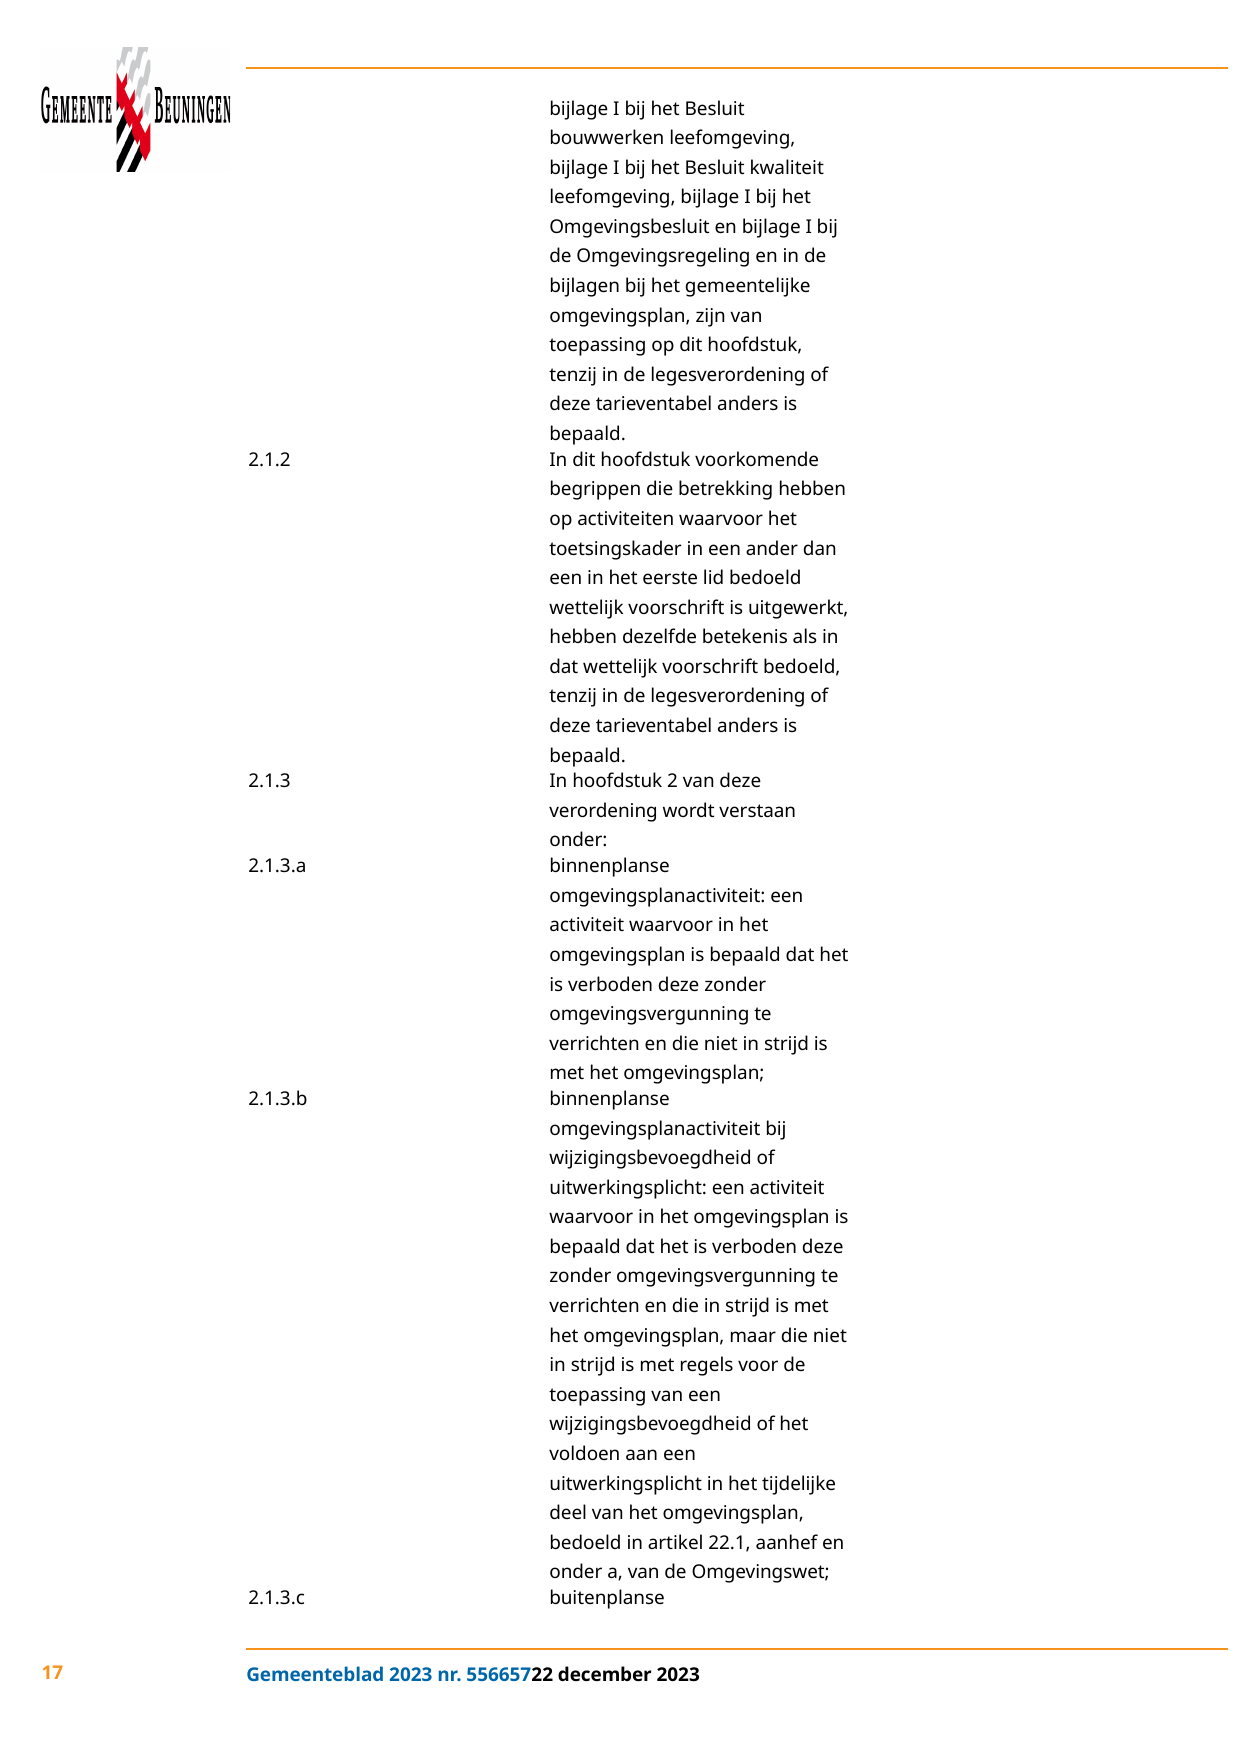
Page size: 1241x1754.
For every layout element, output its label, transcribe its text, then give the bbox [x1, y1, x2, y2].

table_cell [850, 1584, 1152, 1610]
table_cell 2.1.3.c [248, 1584, 549, 1610]
table_cell binnenplanse omgevingsplanactiviteit bij wijzigingsbevoegdheid of uitwerkingsplicht: een activiteit waarvoor in het omgevingsplan is bepaald dat het is verboden deze zonder omgevingsvergunning te verrichten en die in strijd is met het omgevingsplan, maar die niet in strijd is met regels voor de toepassing van een wijzigingsbevoegdheid of het voldoen aan een uitwerkingsplicht in het tijdelijke deel van het omgevingsplan, bedoeld in artikel 22.1, aanhef en onder a, van de Omgevingswet; [549, 1085, 850, 1584]
table_cell buitenplanse [549, 1584, 850, 1610]
table_cell In dit hoofdstuk voorkomende begrippen die betrekking hebben op activiteiten waarvoor het toetsingskader in een ander dan een in het eerste lid bedoeld wettelijk voorschrift is uitgewerkt, hebben dezelfde betekenis als in dat wettelijk voorschrift bedoeld, tenzij in de legesverordening of deze tarieventabel anders is bepaald. [549, 446, 850, 767]
table_cell 2.1.2 [248, 446, 549, 767]
picture [41, 47, 231, 172]
table_cell In hoofdstuk 2 van deze verordening wordt verstaan onder: [549, 768, 850, 852]
table_cell bijlage I bij het Besluit bouwwerken leefomgeving, bijlage I bij het Besluit kwaliteit leefomgeving, bijlage I bij het Omgevingsbesluit en bijlage I bij de Omgevingsregeling en in de bijlagen bij het gemeentelijke omgevingsplan, zijn van toepassing op dit hoofdstuk, tenzij in de legesverordening of deze tarieventabel anders is bepaald. [549, 95, 850, 446]
table_cell 2.1.3 [248, 768, 549, 852]
table_cell [850, 768, 1152, 852]
table_cell [850, 1085, 1152, 1584]
table_cell 2.1.3.a [248, 853, 549, 1085]
table_cell [850, 853, 1152, 1085]
table_cell binnenplanse omgevingsplanactiviteit: een activiteit waarvoor in het omgevingsplan is bepaald dat het is verboden deze zonder omgevingsvergunning te verrichten en die niet in strijd is met het omgevingsplan; [549, 853, 850, 1085]
table_cell [850, 446, 1152, 767]
table_cell [248, 95, 549, 446]
table_cell [850, 95, 1152, 446]
table_cell 2.1.3.b [248, 1085, 549, 1584]
